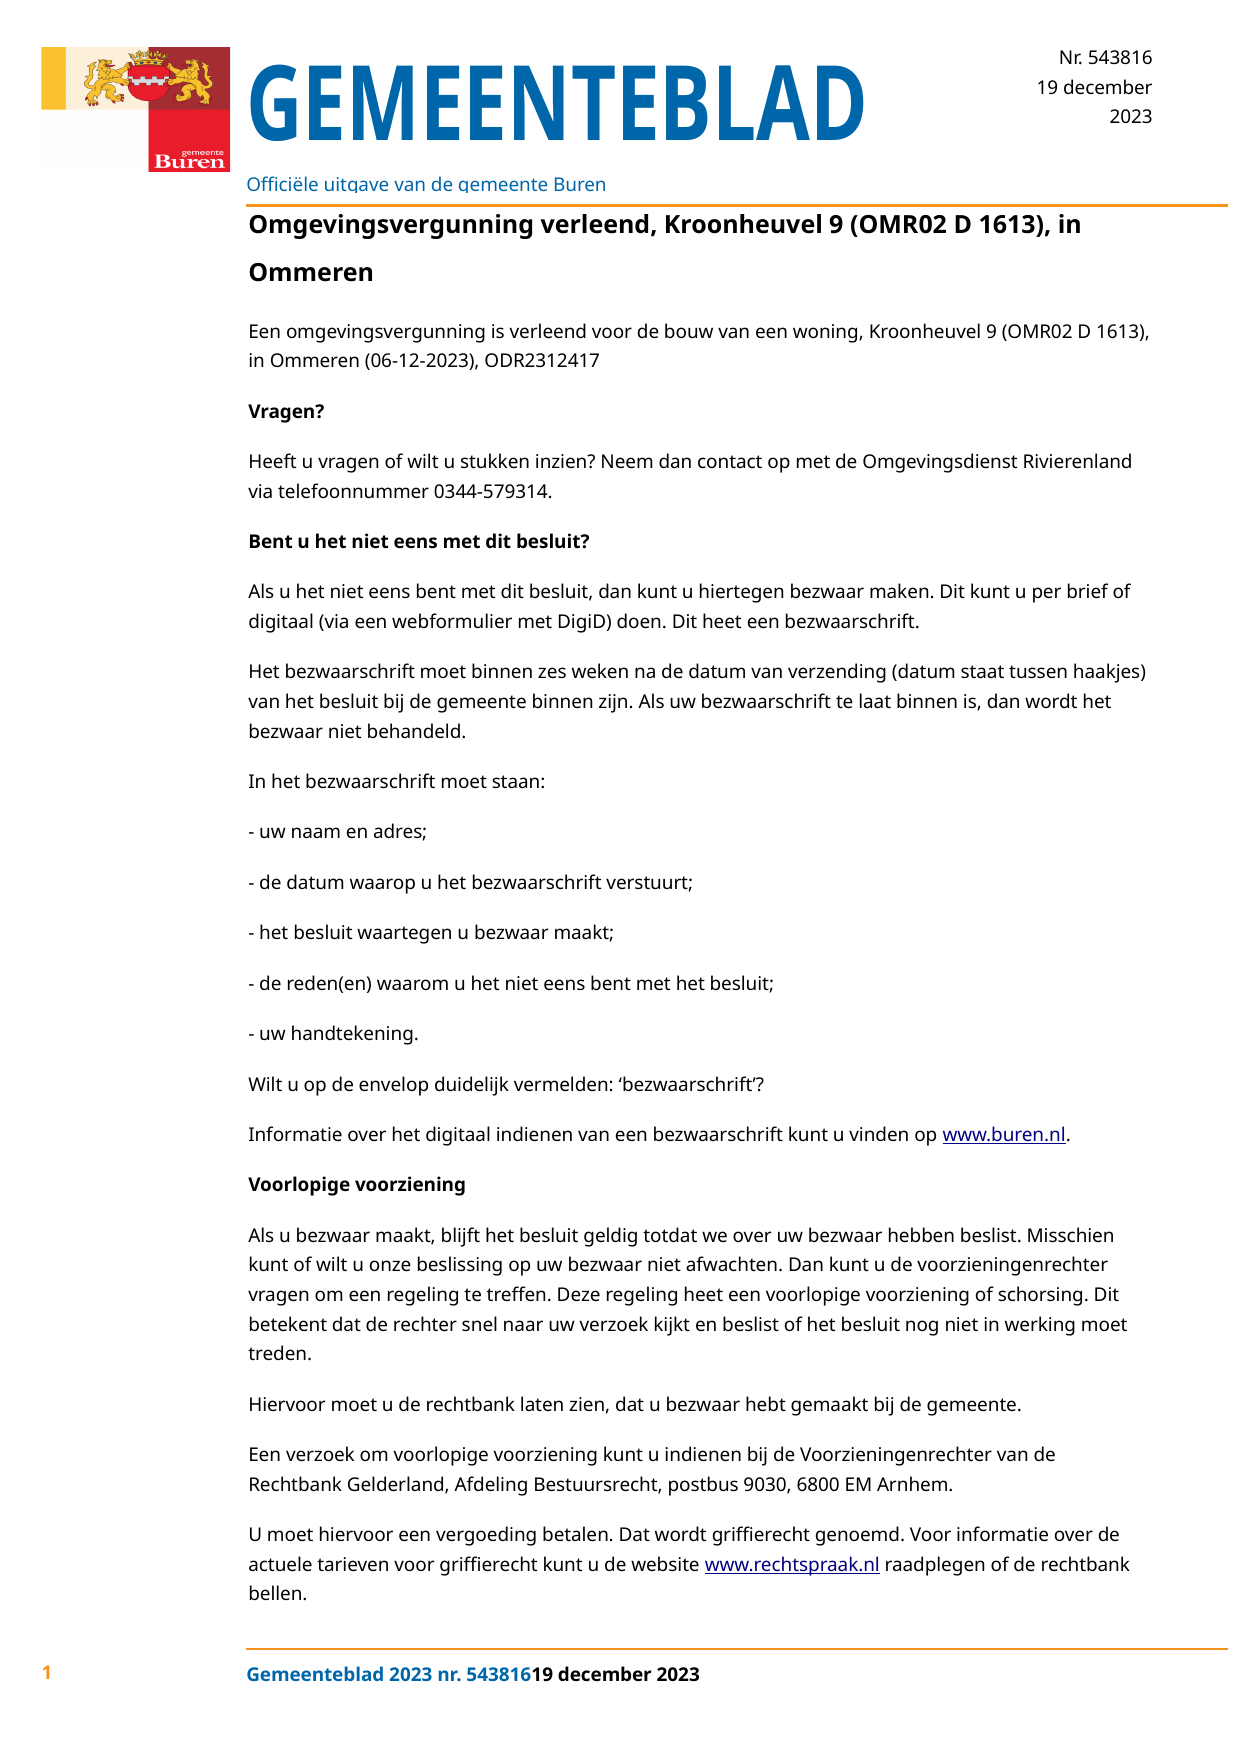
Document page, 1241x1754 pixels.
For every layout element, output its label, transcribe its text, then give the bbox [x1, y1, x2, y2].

text - het besluit waartegen u bezwaar maakt; [248, 919, 1152, 945]
text Heeft u vragen of wilt u stukken inzien? Neem dan contact op met de Omgevingsdienst Rivierenland via telefoonnummer 0344-579314. [248, 448, 1152, 504]
text Wilt u op de envelop duidelijk vermelden: ‘bezwaarschrift’? [248, 1071, 1152, 1097]
text Voorlopige voorziening [248, 1172, 1152, 1197]
text - de reden(en) waarom u het niet eens bent met het besluit; [248, 970, 1152, 996]
text In het bezwaarschrift moet staan: [248, 768, 1152, 794]
text - uw handtekening. [248, 1020, 1152, 1046]
text Het bezwaarschrift moet binnen zes weken na de datum van verzending (datum staat tussen haakjes) van het besluit bij de gemeente binnen zijn. Als uw bezwaarschrift te laat binnen is, dan wordt het bezwaar niet behandeld. [248, 659, 1152, 744]
text Bent u het niet eens met dit besluit? [248, 528, 1152, 554]
text U moet hiervoor een vergoeding betalen. Dat wordt griffierecht genoemd. Voor informatie over de actuele tarieven voor griffierecht kunt u de website www.rechtspraak.nl raadplegen of de rechtbank bellen. [248, 1521, 1152, 1606]
text Als u bezwaar maakt, blijft het besluit geldig totdat we over uw bezwaar hebben beslist. Misschien kunt of wilt u onze beslissing op uw bezwaar niet afwachten. Dan kunt u de voorzieningenrechter vragen om een regeling te treffen. Deze regeling heet een voorlopige voorziening of schorsing. Dit betekent dat de rechter snel naar uw verzoek kijkt en beslist of het besluit nog niet in werking moet treden. [248, 1222, 1152, 1366]
text - de datum waarop u het bezwaarschrift verstuurt; [248, 869, 1152, 895]
text Als u het niet eens bent met dit besluit, dan kunt u hiertegen bezwaar maken. Dit kunt u per brief of digitaal (via een webformulier met DigiD) doen. Dit heet een bezwaarschrift. [248, 579, 1152, 634]
text Een verzoek om voorlopige voorziening kunt u indienen bij de Voorzieningenrechter van de Rechtbank Gelderland, Afdeling Bestuursrecht, postbus 9030, 6800 EM Arnhem. [248, 1441, 1152, 1497]
text Een omgevingsvergunning is verleend voor de bouw van een woning, Kroonheuvel 9 (OMR02 D 1613), in Ommeren (06-12-2023), ODR2312417 [248, 318, 1152, 373]
text Hiervoor moet u de rechtbank laten zien, dat u bezwaar hebt gemaakt bij de gemeente. [248, 1391, 1152, 1417]
text Omgevingsvergunning verleend, Kroonheuvel 9 (OMR02 D 1613), in Ommeren [248, 207, 1152, 288]
picture [41, 47, 231, 172]
text - uw naam en adres; [248, 819, 1152, 844]
text Vragen? [248, 398, 1152, 424]
text Informatie over het digitaal indienen van een bezwaarschrift kunt u vinden op www.buren.nl. [248, 1121, 1152, 1147]
